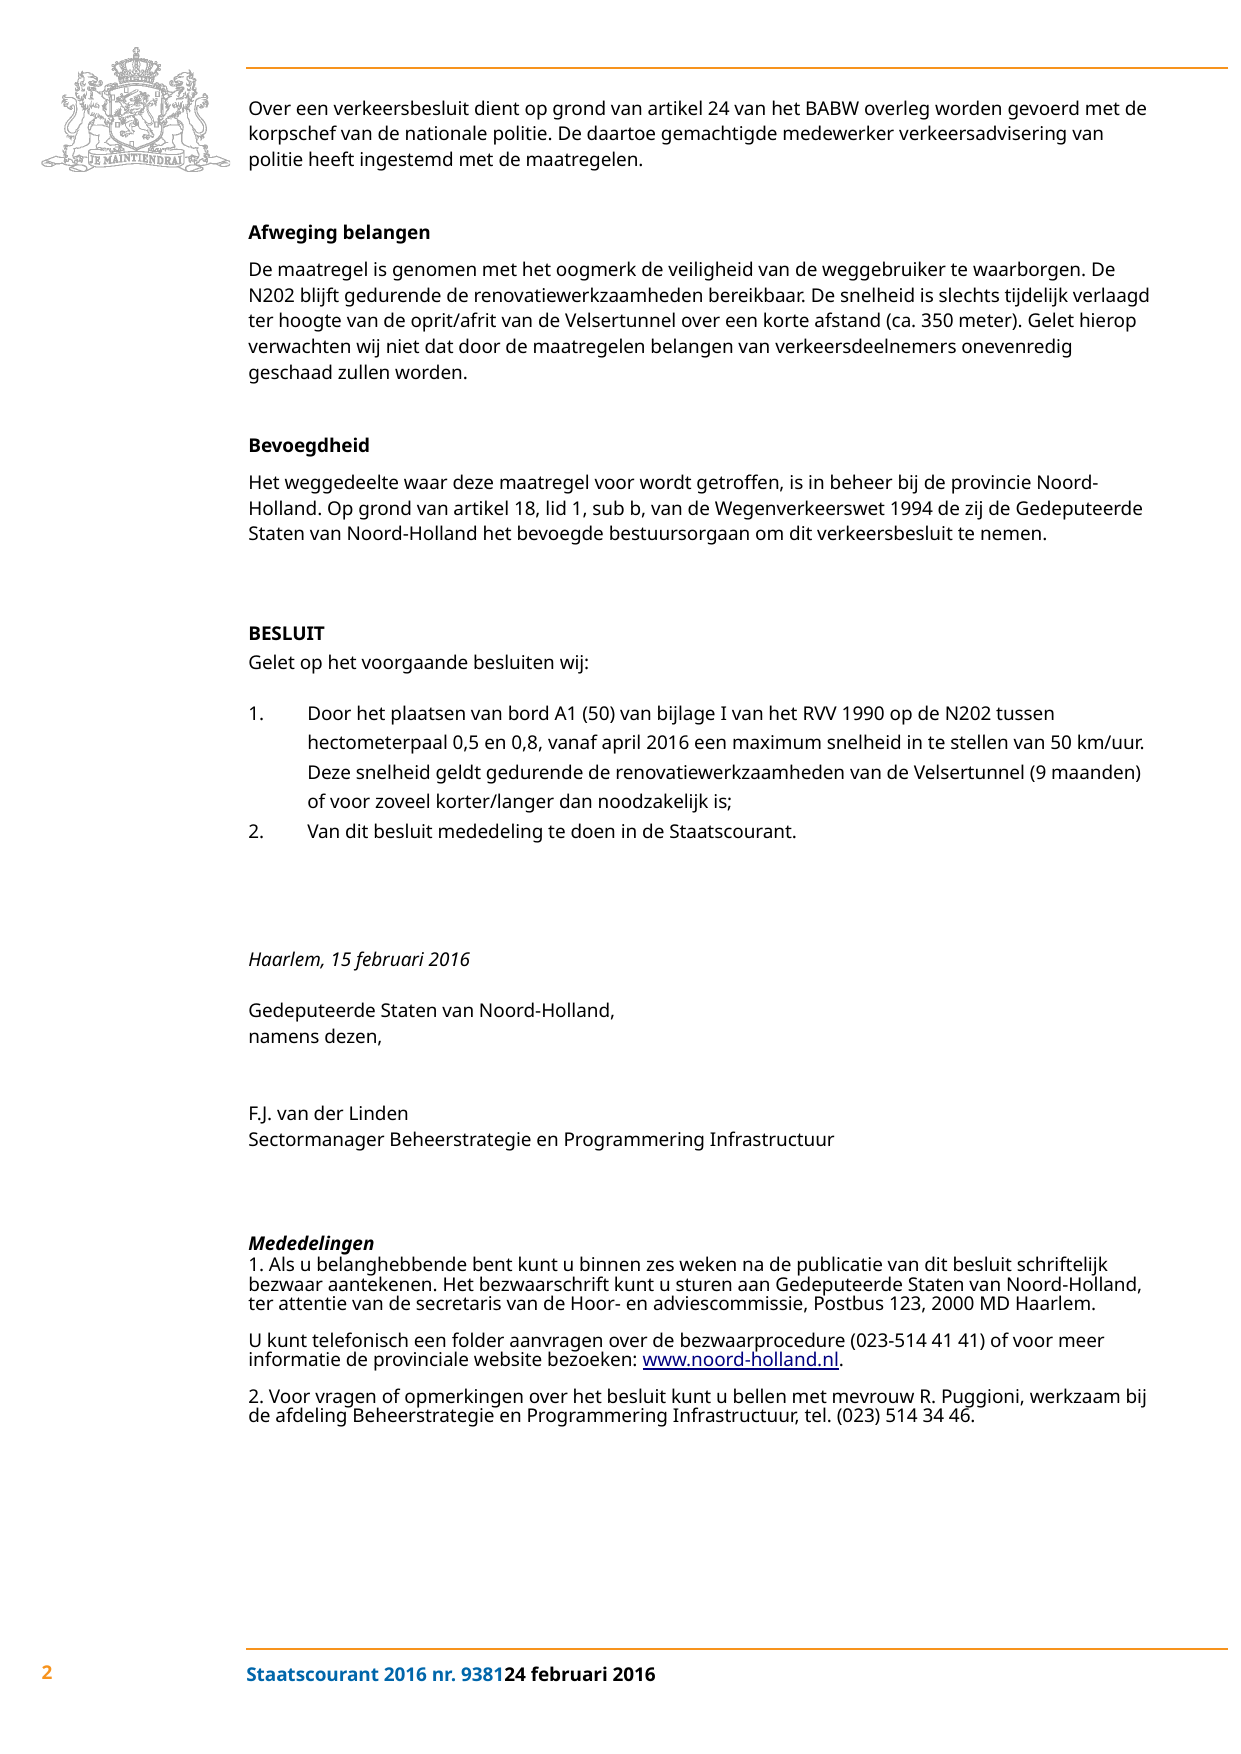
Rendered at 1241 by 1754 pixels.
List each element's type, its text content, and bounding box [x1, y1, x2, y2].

text Mededelingen [248, 1231, 1152, 1256]
text 1. Als u belanghebbende bent kunt u binnen zes weken na de publicatie van dit besluit schriftelijk bezwaar aantekenen. Het bezwaarschrift kunt u sturen aan Gedeputeerde Staten van Noord-Holland, ter attentie van de secretaris van de Hoor- en adviescommissie, Postbus 123, 2000 MD Haarlem. [248, 1256, 1152, 1314]
text BESLUIT [248, 620, 1152, 646]
text U kunt telefonisch een folder aanvragen over de bezwaarprocedure (023-514 41 41) of voor meer informatie de provinciale website bezoeken: www.noord-holland.nl. [248, 1332, 1152, 1370]
text Sectormanager Beheerstrategie en Programmering Infrastructuur [248, 1126, 1152, 1152]
text namens dezen, [248, 1023, 1152, 1049]
text 2. Voor vragen of opmerkingen over het besluit kunt u bellen met mevrouw R. Puggioni, werkzaam bij de afdeling Beheerstrategie en Programmering Infrastructuur, tel. (023) 514 34 46. [248, 1388, 1152, 1427]
text Haarlem, 15 februari 2016 [248, 946, 1152, 972]
list Van dit besluit mededeling te doen in de Staatscourant. [248, 818, 1152, 844]
picture [41, 47, 231, 172]
list Door het plaatsen van bord A1 (50) van bijlage I van het RVV 1990 op de N202 tussen hectometerpaal 0,5 en 0,8, vanaf april 2016 een maximum snelheid in te stellen van 50 km/uur. Deze snelheid geldt gedurende de renovatiewerkzaamheden van de Velsertunnel (9 maanden) of voor zoveel korter/langer dan noodzakelijk is; [248, 700, 1152, 814]
text F.J. van der Linden [248, 1101, 1152, 1126]
text Het weggedeelte waar deze maatregel voor wordt getroffen, is in beheer bij de provincie Noord-Holland. Op grond van artikel 18, lid 1, sub b, van de Wegenverkeerswet 1994 de zij de Gedeputeerde Staten van Noord-Holland het bevoegde bestuursorgaan om dit verkeersbesluit te nemen. [248, 469, 1152, 546]
text Bevoegdheid [248, 432, 1152, 458]
text Gelet op het voorgaande besluiten wij: [248, 649, 1152, 675]
text Over een verkeersbesluit dient op grond van artikel 24 van het BABW overleg worden gevoerd met de korpschef van de nationale politie. De daartoe gemachtigde medewerker verkeersadvisering van politie heeft ingestemd met de maatregelen. [248, 95, 1152, 172]
text De maatregel is genomen met het oogmerk de veiligheid van de weggebruiker te waarborgen. De N202 blijft gedurende de renovatiewerkzaamheden bereikbaar. De snelheid is slechts tijdelijk verlaagd ter hoogte van de oprit/afrit van de Velsertunnel over een korte afstand (ca. 350 meter). Gelet hierop verwachten wij niet dat door de maatregelen belangen van verkeersdeelnemers onevenredig geschaad zullen worden. [248, 256, 1152, 385]
text Afweging belangen [248, 219, 1152, 245]
text Gedeputeerde Staten van Noord-Holland, [248, 998, 1152, 1023]
